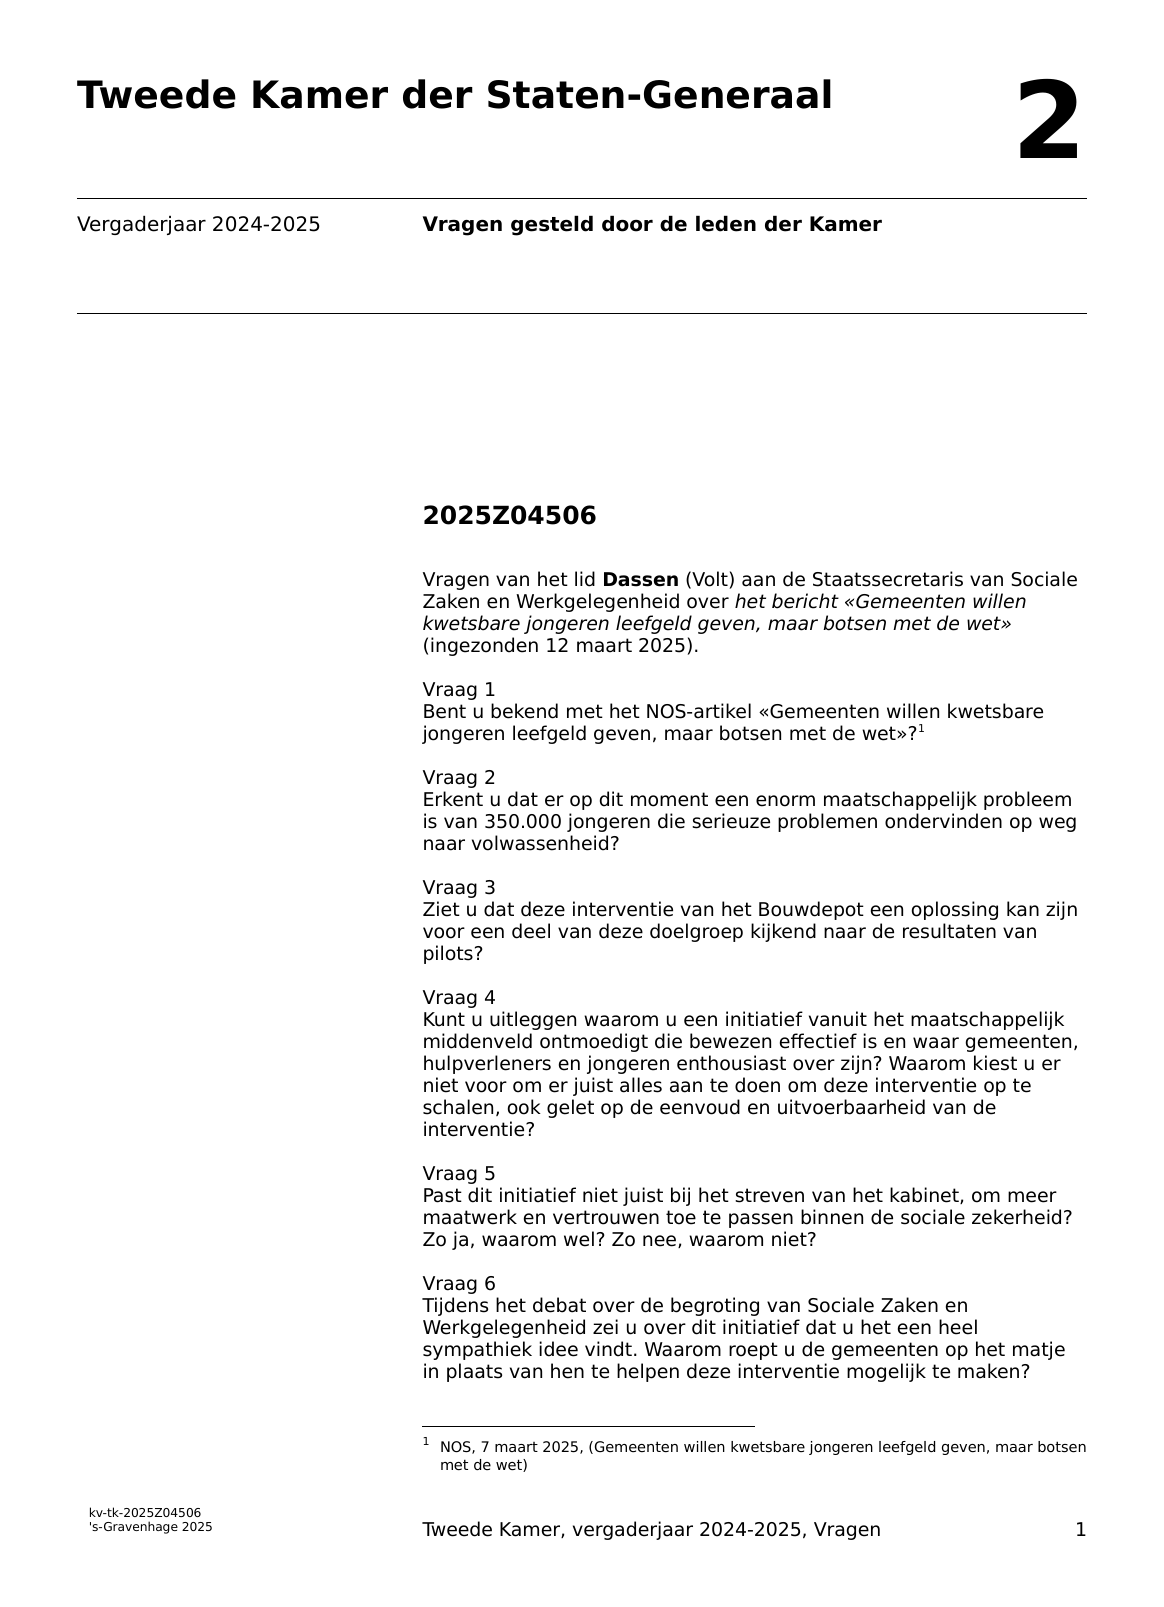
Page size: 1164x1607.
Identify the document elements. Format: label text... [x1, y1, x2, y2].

text Vraag 3 [422, 877, 1087, 899]
text Vragen van het lid Dassen (Volt) aan de Staatssecretaris van Sociale Zaken en Werkgelegenheid over het bericht «Gemeenten willen kwetsbare jongeren leefgeld geven, maar botsen met de wet» (ingezonden 12 maart 2025). [422, 569, 1087, 657]
text 's-Gravenhage 2025 [88, 1520, 323, 1534]
text Vraag 4 [422, 987, 1087, 1009]
text Ziet u dat deze interventie van het Bouwdepot een oplossing kan zijn voor een deel van deze doelgroep kijkend naar de resultaten van pilots? [422, 899, 1087, 965]
text Kunt u uitleggen waarom u een initiatief vanuit het maatschappelijk middenveld ontmoedigt die bewezen effectief is en waar gemeenten, hulpverleners en jongeren enthousiast over zijn? Waarom kiest u er niet voor om er juist alles aan te doen om deze interventie op te schalen, ook gelet op de eenvoud en uitvoerbaarheid van de interventie? [422, 1009, 1087, 1141]
text Vraag 1 [422, 679, 1087, 701]
text Vraag 6 [422, 1273, 1087, 1295]
table_header 2 [886, 59, 1087, 198]
text Past dit initiatief niet juist bij het streven van het kabinet, om meer maatwerk en vertrouwen toe te passen binnen de sociale zekerheid? Zo ja, waarom wel? Zo nee, waarom niet? [422, 1185, 1087, 1251]
text Vraag 2 [422, 767, 1087, 789]
text Vraag 5 [422, 1163, 1087, 1185]
text NOS, 7 maart 2025, (Gemeenten willen kwetsbare jongeren leefgeld geven, maar botsen met de wet) [422, 1435, 1087, 1474]
text Tijdens het debat over de begroting van Sociale Zaken en Werkgelegenheid zei u over dit initiatief dat u het een heel sympathiek idee vindt. Waarom roept u de gemeenten op het matje in plaats van hen te helpen deze interventie mogelijk te maken? [422, 1295, 1087, 1383]
table_cell Vragen gesteld door de leden der Kamer [422, 199, 1087, 313]
table_header Tweede Kamer der Staten-Generaal [77, 59, 886, 198]
text 2025Z04506 [422, 501, 1087, 531]
text Bent u bekend met het NOS-artikel «Gemeenten willen kwetsbare jongeren leefgeld geven, maar botsen met de wet»? [422, 701, 1087, 745]
text Erkent u dat er op dit moment een enorm maatschappelijk probleem is van 350.000 jongeren die serieuze problemen ondervinden op weg naar volwassenheid? [422, 789, 1087, 855]
table_cell Vergaderjaar 2024-2025 [77, 199, 422, 313]
text kv-tk-2025Z04506 [88, 1506, 323, 1520]
